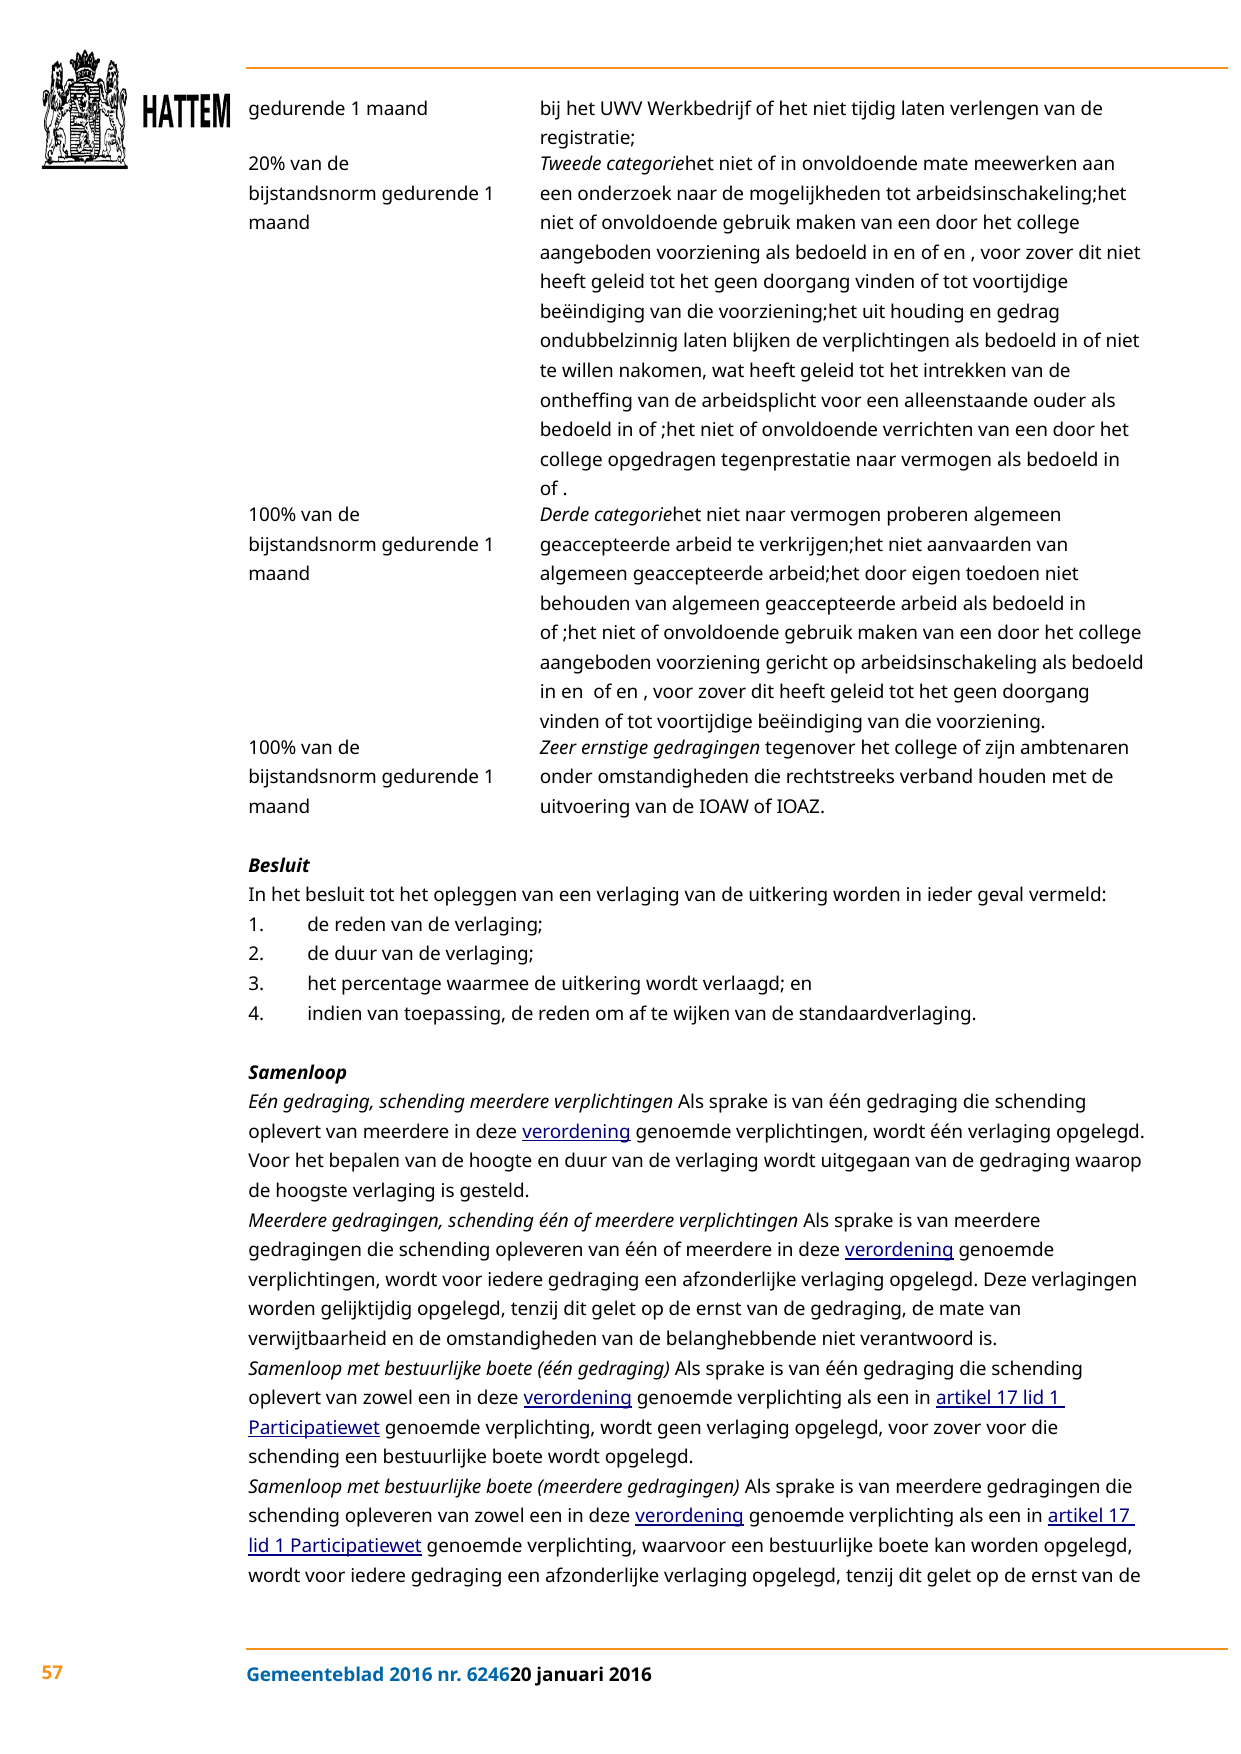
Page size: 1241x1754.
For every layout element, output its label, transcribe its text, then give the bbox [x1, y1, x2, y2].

text Samenloop [248, 1059, 1152, 1084]
list de duur van de verlaging; [248, 941, 1152, 966]
table_cell Derde categoriehet niet naar vermogen proberen algemeen geaccepteerde arbeid te verkrijgen;het niet aanvaarden van algemeen geaccepteerde arbeid;het door eigen toedoen niet behouden van algemeen geaccepteerde arbeid als bedoeld in of ;het niet of onvoldoende gebruik maken van een door het college aangeboden voorziening gericht op arbeidsinschakeling als bedoeld in en of en , voor zover dit heeft geleid tot het geen doorgang vinden of tot voortijdige beëindiging van die voorziening. [540, 501, 1152, 734]
text Samenloop met bestuurlijke boete (één gedraging) Als sprake is van één gedraging die schending oplevert van zowel een in deze verordening genoemde verplichting als een in artikel 17 lid 1 Participatiewet genoemde verplichting, wordt geen verlaging opgelegd, voor zover voor die schending een bestuurlijke boete wordt opgelegd. [248, 1355, 1152, 1469]
table_cell bij het UWV Werkbedrijf of het niet tijdig laten verlengen van de registratie; [540, 95, 1152, 150]
text Samenloop met bestuurlijke boete (meerdere gedragingen) Als sprake is van meerdere gedragingen die schending opleveren van zowel een in deze verordening genoemde verplichting als een in artikel 17 lid 1 Participatiewet genoemde verplichting, waarvoor een bestuurlijke boete kan worden opgelegd, wordt voor iedere gedraging een afzonderlijke verlaging opgelegd, tenzij dit gelet op de ernst van de [248, 1473, 1152, 1587]
text In het besluit tot het opleggen van een verlaging van de uitkering worden in ieder geval vermeld: [248, 881, 1152, 907]
text Eén gedraging, schending meerdere verplichtingen Als sprake is van één gedraging die schending oplevert van meerdere in deze verordening genoemde verplichtingen, wordt één verlaging opgelegd. Voor het bepalen van de hoogte en duur van de verlaging wordt uitgegaan van de gedraging waarop de hoogste verlaging is gesteld. [248, 1088, 1152, 1203]
table_cell 20% van de bijstandsnorm gedurende 1 maand [248, 150, 539, 501]
text Besluit [248, 852, 1152, 877]
picture [41, 47, 231, 172]
table_cell Zeer ernstige gedragingen tegenover het college of zijn ambtenaren onder omstandigheden die rechtstreeks verband houden met de uitvoering van de IOAW of IOAZ. [540, 734, 1152, 819]
table_cell gedurende 1 maand [248, 95, 539, 150]
table_cell Tweede categoriehet niet of in onvoldoende mate meewerken aan een onderzoek naar de mogelijkheden tot arbeidsinschakeling;het niet of onvoldoende gebruik maken van een door het college aangeboden voorziening als bedoeld in en of en , voor zover dit niet heeft geleid tot het geen doorgang vinden of tot voortijdige beëindiging van die voorziening;het uit houding en gedrag ondubbelzinnig laten blijken de verplichtingen als bedoeld in of niet te willen nakomen, wat heeft geleid tot het intrekken van de ontheffing van de arbeidsplicht voor een alleenstaande ouder als bedoeld in of ;het niet of onvoldoende verrichten van een door het college opgedragen tegenprestatie naar vermogen als bedoeld in of . [540, 150, 1152, 501]
table_cell 100% van de bijstandsnorm gedurende 1 maand [248, 501, 539, 734]
list het percentage waarmee de uitkering wordt verlaagd; en [248, 970, 1152, 996]
list indien van toepassing, de reden om af te wijken van de standaardverlaging. [248, 1000, 1152, 1025]
table_cell 100% van de bijstandsnorm gedurende 1 maand [248, 734, 539, 819]
list de reden van de verlaging; [248, 911, 1152, 937]
text Meerdere gedragingen, schending één of meerdere verplichtingen Als sprake is van meerdere gedragingen die schending opleveren van één of meerdere in deze verordening genoemde verplichtingen, wordt voor iedere gedraging een afzonderlijke verlaging opgelegd. Deze verlagingen worden gelijktijdig opgelegd, tenzij dit gelet op de ernst van de gedraging, de mate van verwijtbaarheid en de omstandigheden van de belanghebbende niet verantwoord is. [248, 1207, 1152, 1351]
